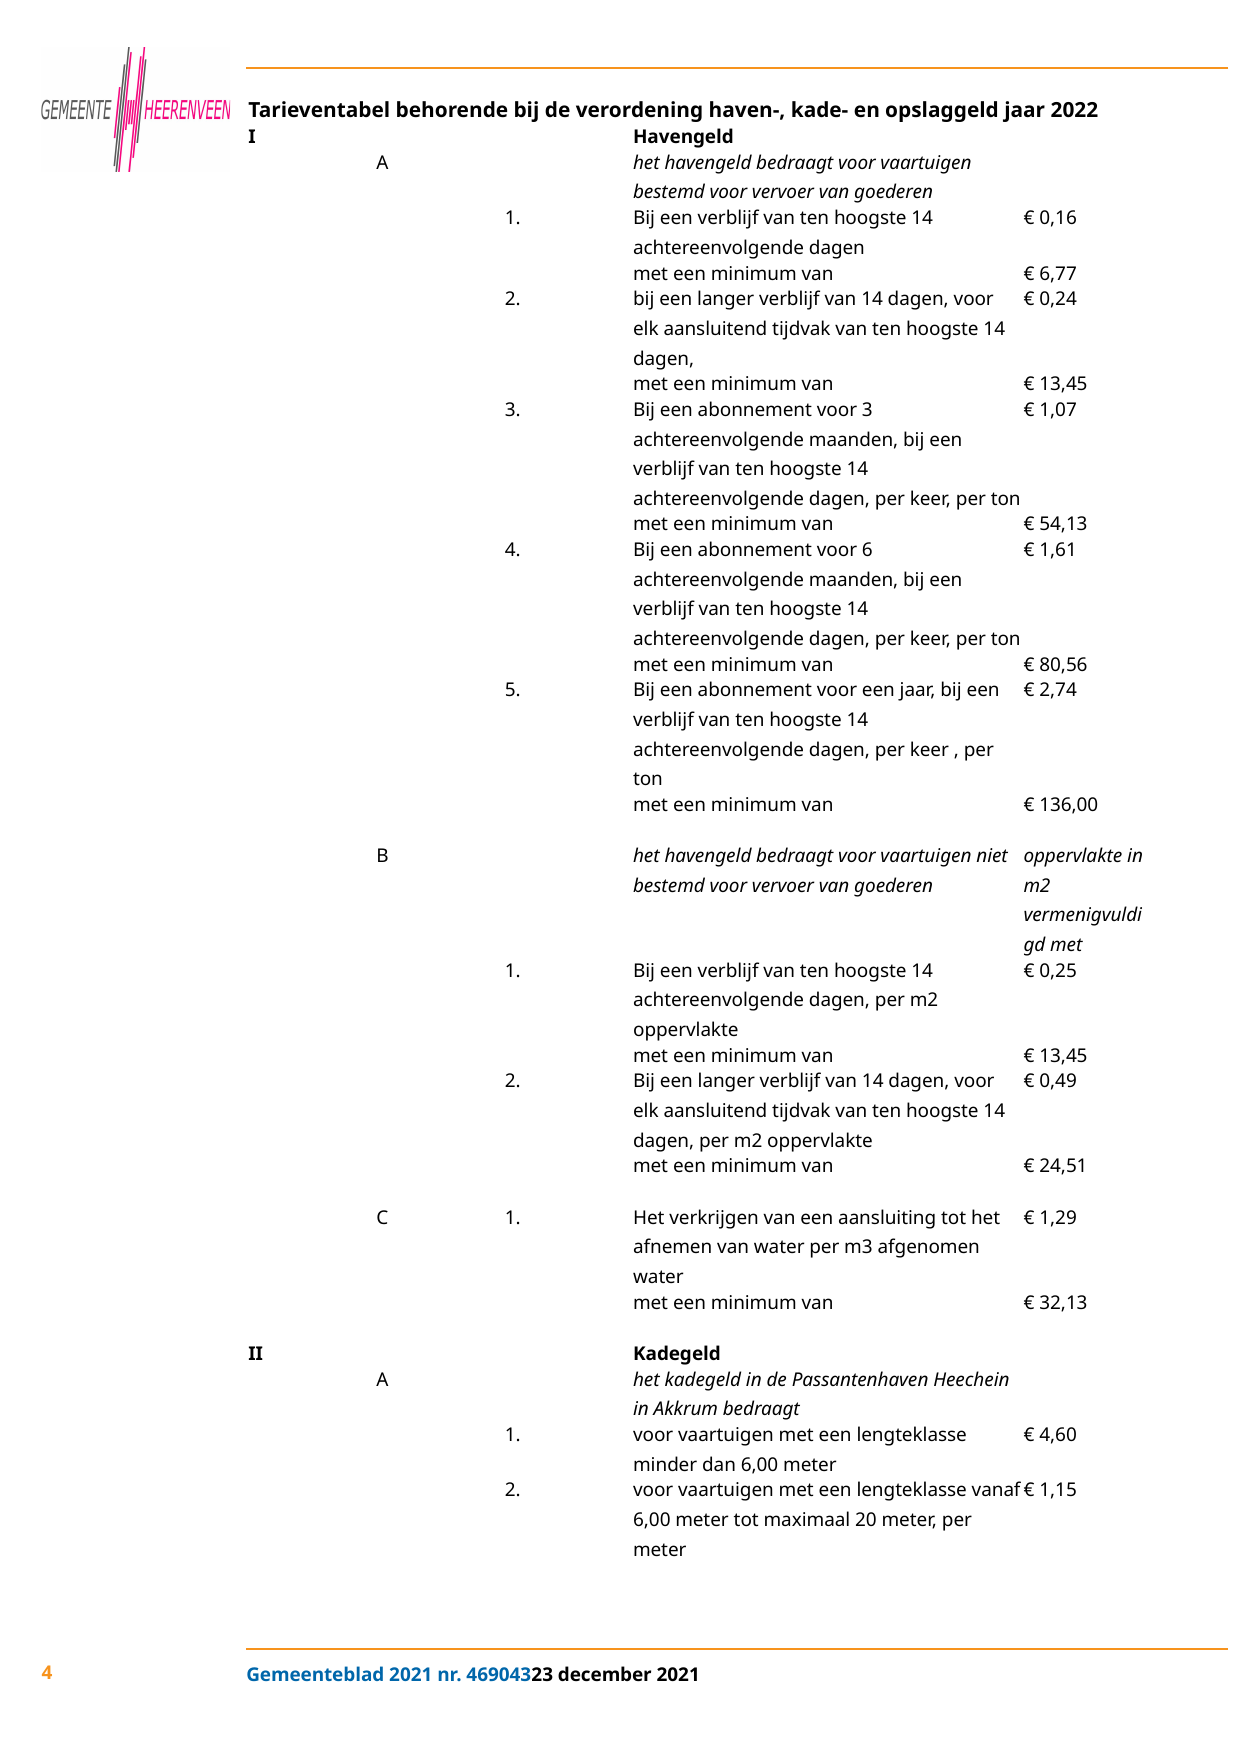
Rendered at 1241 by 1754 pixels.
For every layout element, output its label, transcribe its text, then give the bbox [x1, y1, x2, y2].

table_cell Bij een abonnement voor 3 achtereenvolgende maanden, bij een verblijf van ten hoogste 14 achtereenvolgende dagen, per keer, per ton [633, 396, 1023, 511]
table_cell [248, 1068, 376, 1152]
table_header [376, 124, 504, 149]
table_cell [248, 149, 376, 204]
table_header I [248, 124, 376, 149]
table_cell [633, 1178, 1023, 1204]
table_cell € 80,56 [1023, 651, 1152, 677]
table_cell [505, 511, 633, 536]
table_cell [248, 1562, 376, 1587]
table_cell [248, 677, 376, 791]
table_cell [248, 1153, 376, 1178]
table_cell [505, 817, 633, 842]
table_cell [376, 205, 504, 260]
table_cell 2. [505, 1068, 633, 1152]
table_cell met een minimum van [633, 791, 1023, 817]
table_cell met een minimum van [633, 260, 1023, 286]
table_cell 5. [505, 677, 633, 791]
table_cell [376, 396, 504, 511]
table_cell [1023, 1178, 1152, 1204]
table_cell [376, 1562, 504, 1587]
table_cell bij een langer verblijf van 14 dagen, voor elk aansluitend tijdvak van ten hoogste 14 dagen, [633, 286, 1023, 370]
table_cell [505, 1289, 633, 1314]
table_cell [248, 817, 376, 842]
table_cell [505, 1178, 633, 1204]
table_cell [376, 1421, 504, 1477]
table_cell voor vaartuigen met een lengteklasse minder dan 6,00 meter [633, 1421, 1023, 1477]
table_cell € 13,45 [1023, 370, 1152, 396]
table_cell [505, 1366, 633, 1421]
table_cell € 0,24 [1023, 286, 1152, 370]
table_cell [376, 1289, 504, 1314]
table_cell [505, 651, 633, 677]
table_cell [248, 843, 376, 957]
table_cell met een minimum van [633, 1042, 1023, 1068]
table_cell € 24,51 [1023, 1153, 1152, 1178]
table_cell [376, 1068, 504, 1152]
table_cell € 6,77 [1023, 260, 1152, 286]
table_cell Bij een verblijf van ten hoogste 14 achtereenvolgende dagen, per m2 oppervlakte [633, 957, 1023, 1042]
table_cell [376, 1153, 504, 1178]
table_cell met een minimum van [633, 651, 1023, 677]
table_cell [248, 286, 376, 370]
table_cell € 1,29 [1023, 1204, 1152, 1289]
table_header [505, 124, 633, 149]
table_cell € 136,00 [1023, 791, 1152, 817]
table_cell met een minimum van [633, 1289, 1023, 1314]
table_cell [248, 1204, 376, 1289]
table_cell [376, 370, 504, 396]
table_cell [248, 1421, 376, 1477]
table_cell [505, 370, 633, 396]
table_cell [376, 286, 504, 370]
table_cell [376, 1042, 504, 1068]
table_cell [376, 1315, 504, 1340]
table_cell [248, 370, 376, 396]
table_cell [376, 817, 504, 842]
table_cell het kadegeld in de Passantenhaven Heechein in Akkrum bedraagt [633, 1366, 1023, 1421]
table_cell B [376, 843, 504, 957]
table_cell € 2,74 [1023, 677, 1152, 791]
table_cell [633, 817, 1023, 842]
table_cell [376, 791, 504, 817]
table_cell [505, 1340, 633, 1366]
table_cell € 0,25 [1023, 957, 1152, 1042]
table_cell € 1,07 [1023, 396, 1152, 511]
table_cell [248, 1289, 376, 1314]
table_cell [376, 677, 504, 791]
table_cell A [376, 149, 504, 204]
table_cell [248, 396, 376, 511]
table_cell 1. [505, 1204, 633, 1289]
table_cell [376, 260, 504, 286]
table_cell [376, 957, 504, 1042]
table_cell [248, 260, 376, 286]
table_cell € 0,49 [1023, 1068, 1152, 1152]
table_cell [248, 651, 376, 677]
table_cell [248, 1178, 376, 1204]
table_cell [248, 1366, 376, 1421]
table_cell 2. [505, 286, 633, 370]
table_cell [505, 791, 633, 817]
table_cell [248, 1477, 376, 1562]
table_cell oppervlakte in m2 vermenigvuldigd met [1023, 843, 1152, 957]
table_cell [505, 843, 633, 957]
table_cell [248, 1042, 376, 1068]
table_cell Bij een verblijf van ten hoogste 14 achtereenvolgende dagen [633, 205, 1023, 260]
table_cell 1. [505, 957, 633, 1042]
table_cell Bij een langer verblijf van 14 dagen, voor elk aansluitend tijdvak van ten hoogste 14 dagen, per m2 oppervlakte [633, 1068, 1023, 1152]
table_cell [248, 536, 376, 651]
table_cell € 4,60 [1023, 1421, 1152, 1477]
table_cell 2. [505, 1477, 633, 1562]
table_cell 1. [505, 1421, 633, 1477]
table_cell C [376, 1204, 504, 1289]
table_cell [376, 651, 504, 677]
table_cell met een minimum van [633, 370, 1023, 396]
table_cell [248, 957, 376, 1042]
table_cell Het verkrijgen van een aansluiting tot het afnemen van water per m3 afgenomen water [633, 1204, 1023, 1289]
table_cell [633, 1562, 1023, 1587]
table_cell € 1,15 [1023, 1477, 1152, 1562]
table_cell [505, 149, 633, 204]
table_cell [505, 260, 633, 286]
table_cell [248, 205, 376, 260]
table_cell [1023, 817, 1152, 842]
table_cell [376, 1340, 504, 1366]
table_cell [376, 1477, 504, 1562]
table_cell het havengeld bedraagt voor vaartuigen bestemd voor vervoer van goederen [633, 149, 1023, 204]
picture [41, 47, 231, 172]
table_cell Kadegeld [633, 1340, 1023, 1366]
table_cell € 1,61 [1023, 536, 1152, 651]
table_cell [1023, 1562, 1152, 1587]
table_cell [248, 511, 376, 536]
table_cell [1023, 1340, 1152, 1366]
table_cell 1. [505, 205, 633, 260]
table_cell [1023, 149, 1152, 204]
table_cell II [248, 1340, 376, 1366]
table_cell [505, 1562, 633, 1587]
table_cell Bij een abonnement voor een jaar, bij een verblijf van ten hoogste 14 achtereenvolgende dagen, per keer , per ton [633, 677, 1023, 791]
table_cell [376, 1178, 504, 1204]
table_cell [505, 1153, 633, 1178]
table_cell voor vaartuigen met een lengteklasse vanaf 6,00 meter tot maximaal 20 meter, per meter [633, 1477, 1023, 1562]
table_cell het havengeld bedraagt voor vaartuigen niet bestemd voor vervoer van goederen [633, 843, 1023, 957]
table_cell [248, 1315, 376, 1340]
table_cell [505, 1042, 633, 1068]
table_cell [376, 536, 504, 651]
table_cell [248, 791, 376, 817]
table_cell € 54,13 [1023, 511, 1152, 536]
table_cell [1023, 1366, 1152, 1421]
table_cell 4. [505, 536, 633, 651]
table_cell [633, 1315, 1023, 1340]
table_cell € 13,45 [1023, 1042, 1152, 1068]
table_header [1023, 124, 1152, 149]
table_cell [1023, 1315, 1152, 1340]
table_cell met een minimum van [633, 1153, 1023, 1178]
table_cell 3. [505, 396, 633, 511]
table_cell [505, 1315, 633, 1340]
text Tarieventabel behorende bij de verordening haven-, kade- en opslaggeld jaar 2022 [248, 95, 1152, 123]
table_cell Bij een abonnement voor 6 achtereenvolgende maanden, bij een verblijf van ten hoogste 14 achtereenvolgende dagen, per keer, per ton [633, 536, 1023, 651]
table_cell [376, 511, 504, 536]
table_header Havengeld [633, 124, 1023, 149]
table_cell met een minimum van [633, 511, 1023, 536]
table_cell € 0,16 [1023, 205, 1152, 260]
table_cell € 32,13 [1023, 1289, 1152, 1314]
table_cell A [376, 1366, 504, 1421]
